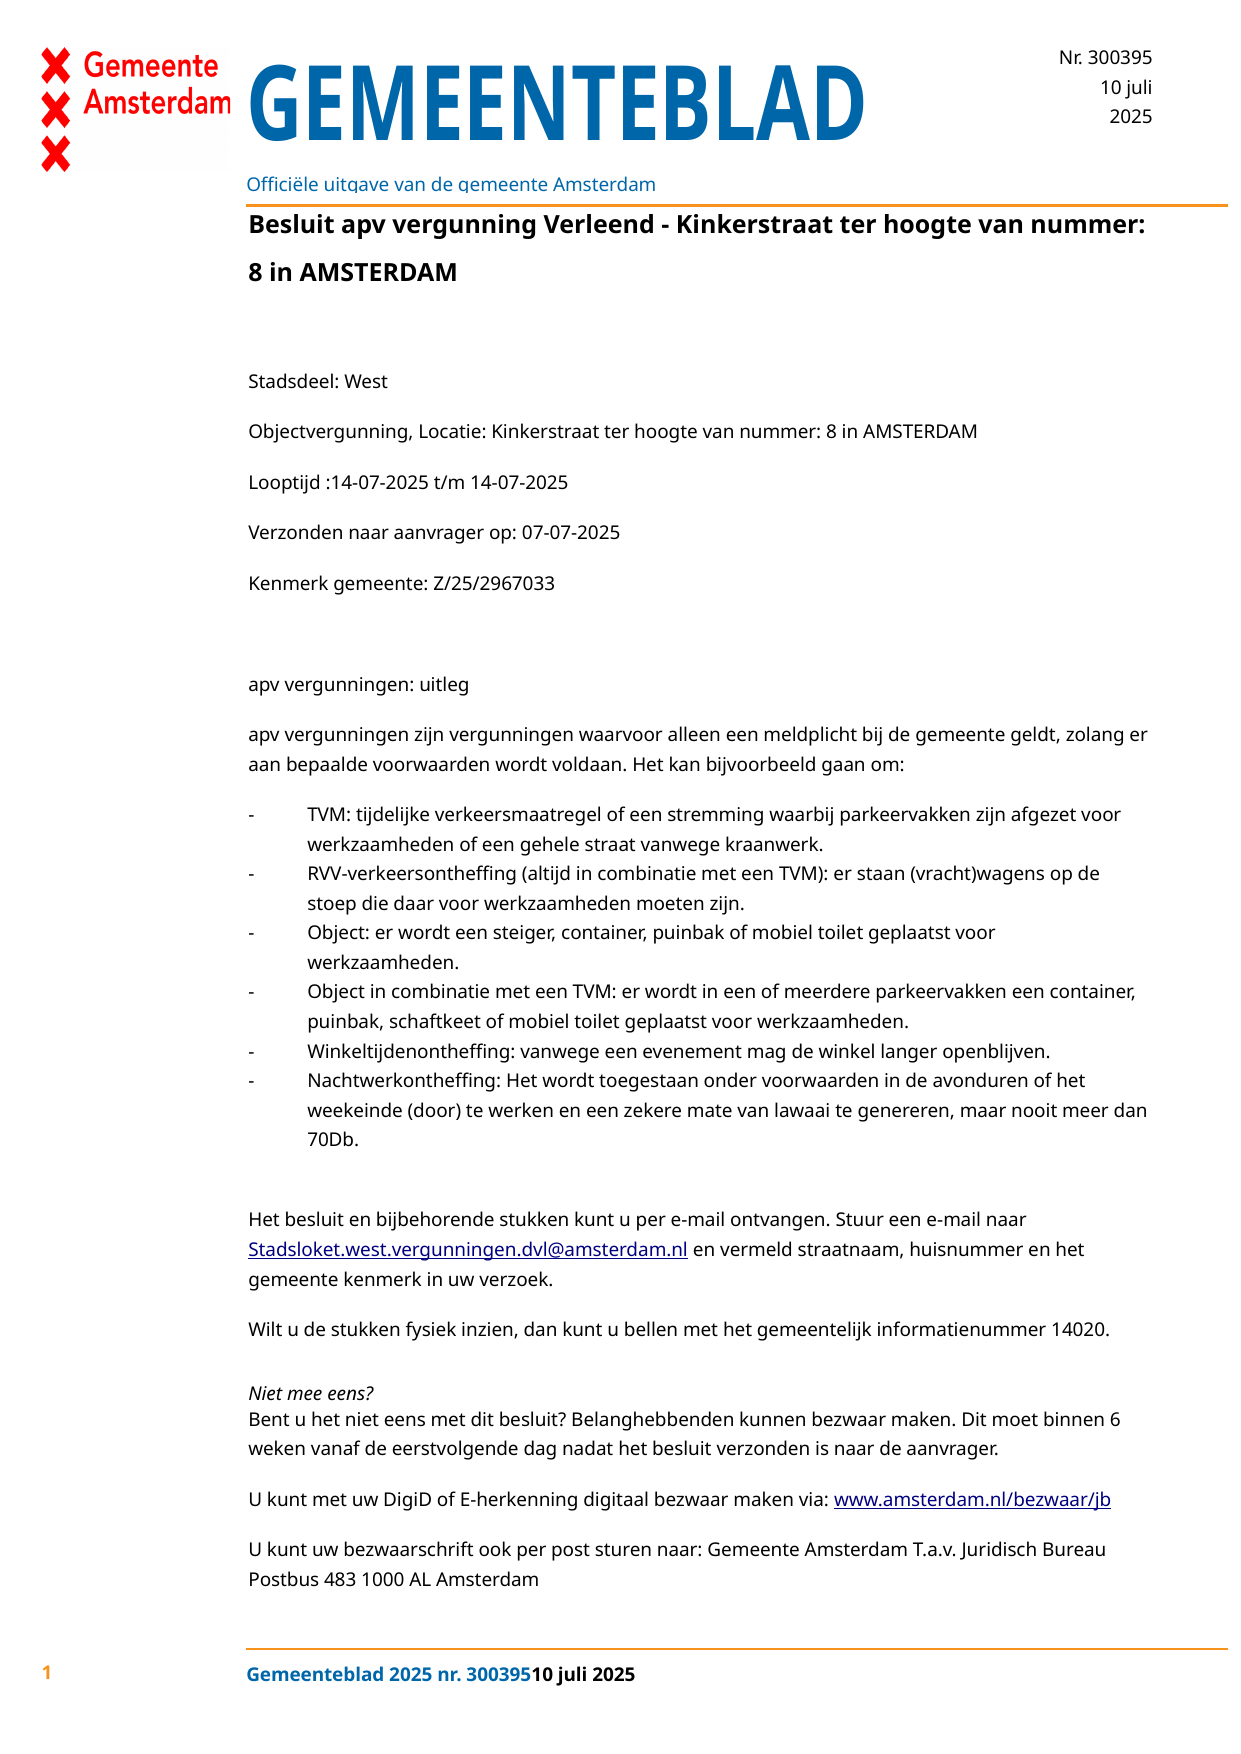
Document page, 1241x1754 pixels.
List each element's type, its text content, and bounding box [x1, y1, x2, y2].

text Het besluit en bijbehorende stukken kunt u per e-mail ontvangen. Stuur een e-mail naar Stadsloket.west.vergunningen.dvl@amsterdam.nl en vermeld straatnaam, huisnummer en het gemeente kenmerk in uw verzoek. [248, 1207, 1152, 1292]
list Object in combinatie met een TVM: er wordt in een of meerdere parkeervakken een container, puinbak, schaftkeet of mobiel toilet geplaatst voor werkzaamheden. [248, 979, 1152, 1034]
text apv vergunningen zijn vergunningen waarvoor alleen een meldplicht bij de gemeente geldt, zolang er aan bepaalde voorwaarden wordt voldaan. Het kan bijvoorbeeld gaan om: [248, 721, 1152, 777]
text Niet mee eens? [248, 1380, 1152, 1406]
picture [41, 47, 231, 172]
text Kenmerk gemeente: Z/25/2967033 [248, 570, 1152, 596]
text Verzonden naar aanvrager op: 07-07-2025 [248, 519, 1152, 545]
text U kunt met uw DigiD of E-herkenning digitaal bezwaar maken via: www.amsterdam.nl/bezwaar/jb [248, 1486, 1152, 1512]
list Object: er wordt een steiger, container, puinbak of mobiel toilet geplaatst voor werkzaamheden. [248, 919, 1152, 975]
text Looptijd :14-07-2025 t/m 14-07-2025 [248, 469, 1152, 495]
text Objectvergunning, Locatie: Kinkerstraat ter hoogte van nummer: 8 in AMSTERDAM [248, 419, 1152, 444]
text Wilt u de stukken fysiek inzien, dan kunt u bellen met het gemeentelijk informatienummer 14020. [248, 1316, 1152, 1342]
text Bent u het niet eens met dit besluit? Belanghebbenden kunnen bezwaar maken. Dit moet binnen 6 weken vanaf de eerstvolgende dag nadat het besluit verzonden is naar de aanvrager. [248, 1406, 1152, 1461]
text Besluit apv vergunning Verleend - Kinkerstraat ter hoogte van nummer: 8 in AMSTERDAM [248, 207, 1152, 288]
list RVV-verkeersontheffing (altijd in combinatie met een TVM): er staan (vracht)wagens op de stoep die daar voor werkzaamheden moeten zijn. [248, 860, 1152, 916]
text Stadsdeel: West [248, 368, 1152, 394]
text U kunt uw bezwaarschrift ook per post sturen naar: Gemeente Amsterdam T.a.v. Juridisch Bureau Postbus 483 1000 AL Amsterdam [248, 1536, 1152, 1592]
list Winkeltijdenontheffing: vanwege een evenement mag de winkel langer openblijven. [248, 1038, 1152, 1064]
list Nachtwerkontheffing: Het wordt toegestaan onder voorwaarden in de avonduren of het weekeinde (door) te werken en een zekere mate van lawaai te genereren, maar nooit meer dan 70Db. [248, 1067, 1152, 1152]
list TVM: tijdelijke verkeersmaatregel of een stremming waarbij parkeervakken zijn afgezet voor werkzaamheden of een gehele straat vanwege kraanwerk. [248, 801, 1152, 857]
text apv vergunningen: uitleg [248, 671, 1152, 697]
